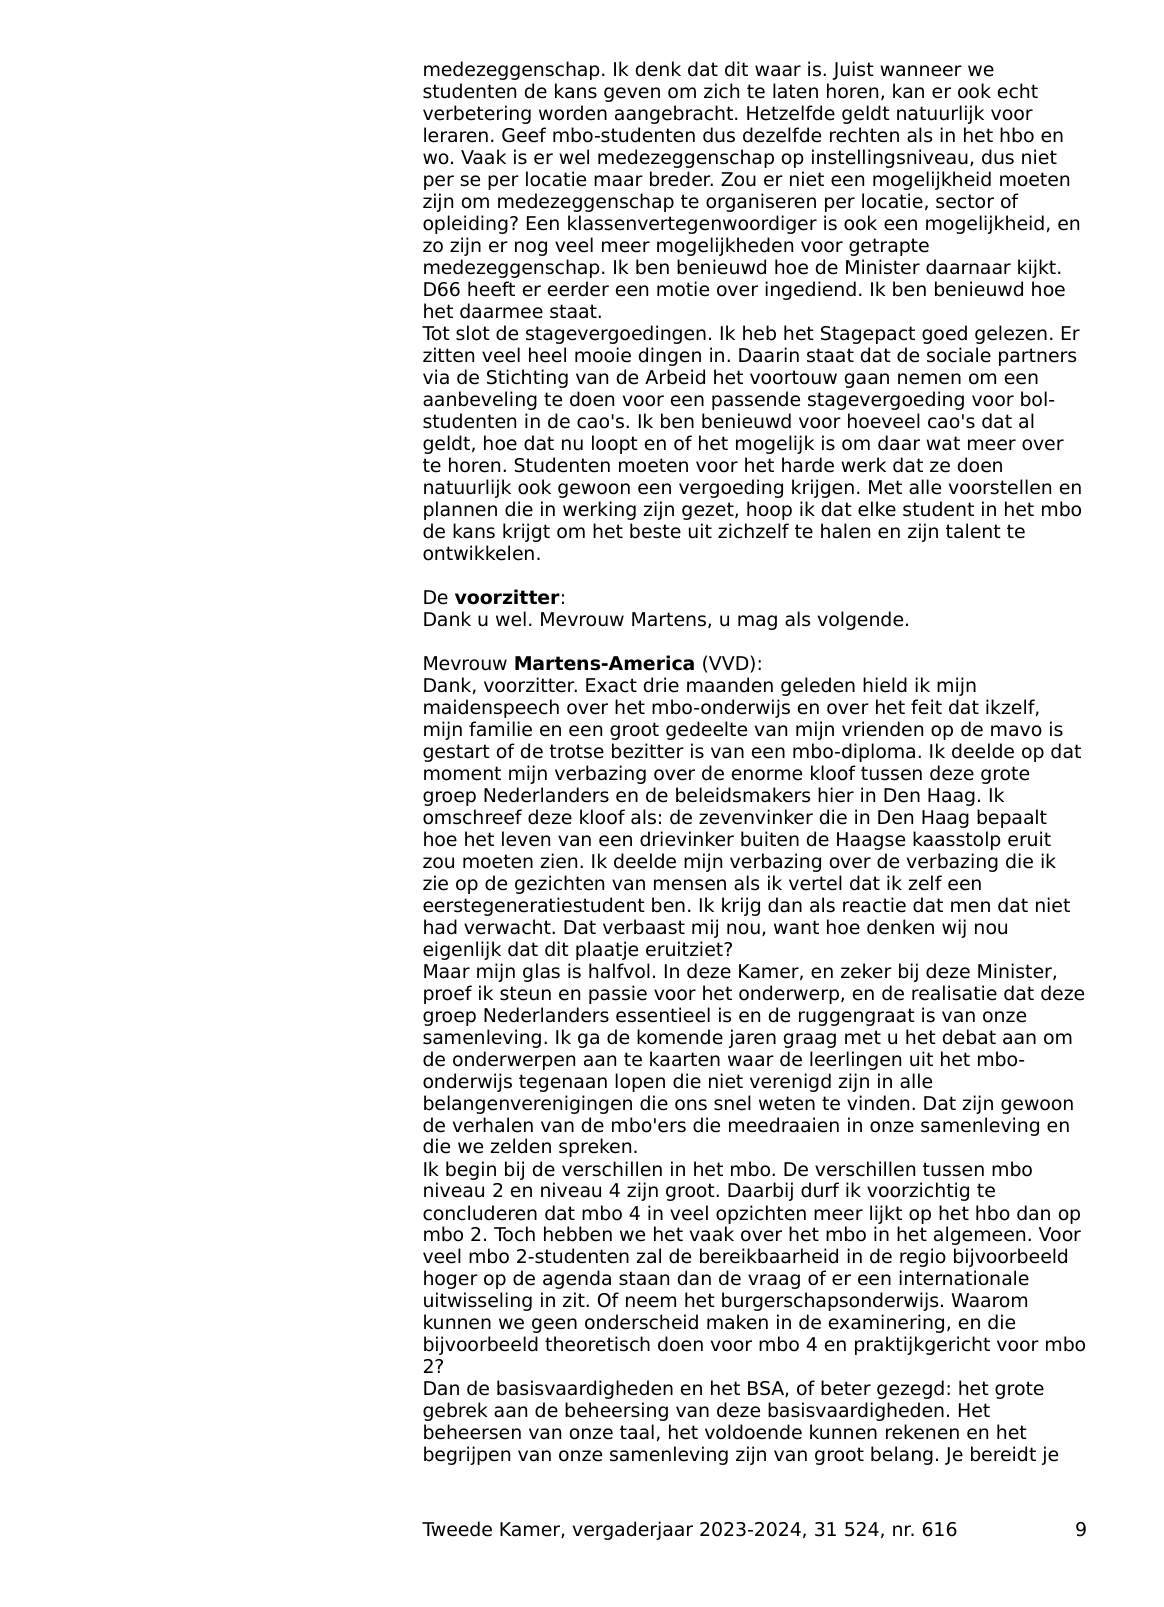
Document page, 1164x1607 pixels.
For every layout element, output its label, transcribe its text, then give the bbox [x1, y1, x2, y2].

text Maar mijn glas is halfvol. In deze Kamer, en zeker bij deze Minister, proef ik steun en passie voor het onderwerp, en de realisatie dat deze groep Nederlanders essentieel is en de ruggengraat is van onze samenleving. Ik ga de komende jaren graag met u het debat aan om de onderwerpen aan te kaarten waar de leerlingen uit het mbo-onderwijs tegenaan lopen die niet verenigd zijn in alle belangenverenigingen die ons snel weten te vinden. Dat zijn gewoon de verhalen van de mbo'ers die meedraaien in onze samenleving en die we zelden spreken. [422, 961, 1087, 1158]
text Dank, voorzitter. Exact drie maanden geleden hield ik mijn maidenspeech over het mbo-onderwijs en over het feit dat ikzelf, mijn familie en een groot gedeelte van mijn vrienden op de mavo is gestart of de trotse bezitter is van een mbo-diploma. Ik deelde op dat moment mijn verbazing over de enorme kloof tussen deze grote groep Nederlanders en de beleidsmakers hier in Den Haag. Ik omschreef deze kloof als: de zevenvinker die in Den Haag bepaalt hoe het leven van een drievinker buiten de Haagse kaasstolp eruit zou moeten zien. Ik deelde mijn verbazing over de verbazing die ik zie op de gezichten van mensen als ik vertel dat ik zelf een eerstegeneratiestudent ben. Ik krijg dan als reactie dat men dat niet had verwacht. Dat verbaast mij nou, want hoe denken wij nou eigenlijk dat dit plaatje eruitziet? [422, 675, 1087, 961]
text Dank u wel. Mevrouw Martens, u mag als volgende. [422, 609, 1087, 631]
text De voorzitter: [422, 587, 1087, 609]
text Tot slot de stagevergoedingen. Ik heb het Stagepact goed gelezen. Er zitten veel heel mooie dingen in. Daarin staat dat de sociale partners via de Stichting van de Arbeid het voortouw gaan nemen om een aanbeveling te doen voor een passende stagevergoeding voor bol-studenten in de cao's. Ik ben benieuwd voor hoeveel cao's dat al geldt, hoe dat nu loopt en of het mogelijk is om daar wat meer over te horen. Studenten moeten voor het harde werk dat ze doen natuurlijk ook gewoon een vergoeding krijgen. Met alle voorstellen en plannen die in werking zijn gezet, hoop ik dat elke student in het mbo de kans krijgt om het beste uit zichzelf te halen en zijn talent te ontwikkelen. [422, 323, 1087, 564]
text Mevrouw Martens-America (VVD): [422, 653, 1087, 675]
text Dan de basisvaardigheden en het BSA, of beter gezegd: het grote gebrek aan de beheersing van deze basisvaardigheden. Het beheersen van onze taal, het voldoende kunnen rekenen en het begrijpen van onze samenleving zijn van groot belang. Je bereidt je [422, 1378, 1087, 1466]
text medezeggenschap. Ik denk dat dit waar is. Juist wanneer we studenten de kans geven om zich te laten horen, kan er ook echt verbetering worden aangebracht. Hetzelfde geldt natuurlijk voor leraren. Geef mbo-studenten dus dezelfde rechten als in het hbo en wo. Vaak is er wel medezeggenschap op instellingsniveau, dus niet per se per locatie maar breder. Zou er niet een mogelijkheid moeten zijn om medezeggenschap te organiseren per locatie, sector of opleiding? Een klassenvertegenwoordiger is ook een mogelijkheid, en zo zijn er nog veel meer mogelijkheden voor getrapte medezeggenschap. Ik ben benieuwd hoe de Minister daarnaar kijkt. D66 heeft er eerder een motie over ingediend. Ik ben benieuwd hoe het daarmee staat. [422, 59, 1087, 323]
text Ik begin bij de verschillen in het mbo. De verschillen tussen mbo niveau 2 en niveau 4 zijn groot. Daarbij durf ik voorzichtig te concluderen dat mbo 4 in veel opzichten meer lijkt op het hbo dan op mbo 2. Toch hebben we het vaak over het mbo in het algemeen. Voor veel mbo 2-studenten zal de bereikbaarheid in de regio bijvoorbeeld hoger op de agenda staan dan de vraag of er een internationale uitwisseling in zit. Of neem het burgerschapsonderwijs. Waarom kunnen we geen onderscheid maken in de examinering, en die bijvoorbeeld theoretisch doen voor mbo 4 en praktijkgericht voor mbo 2? [422, 1158, 1087, 1378]
